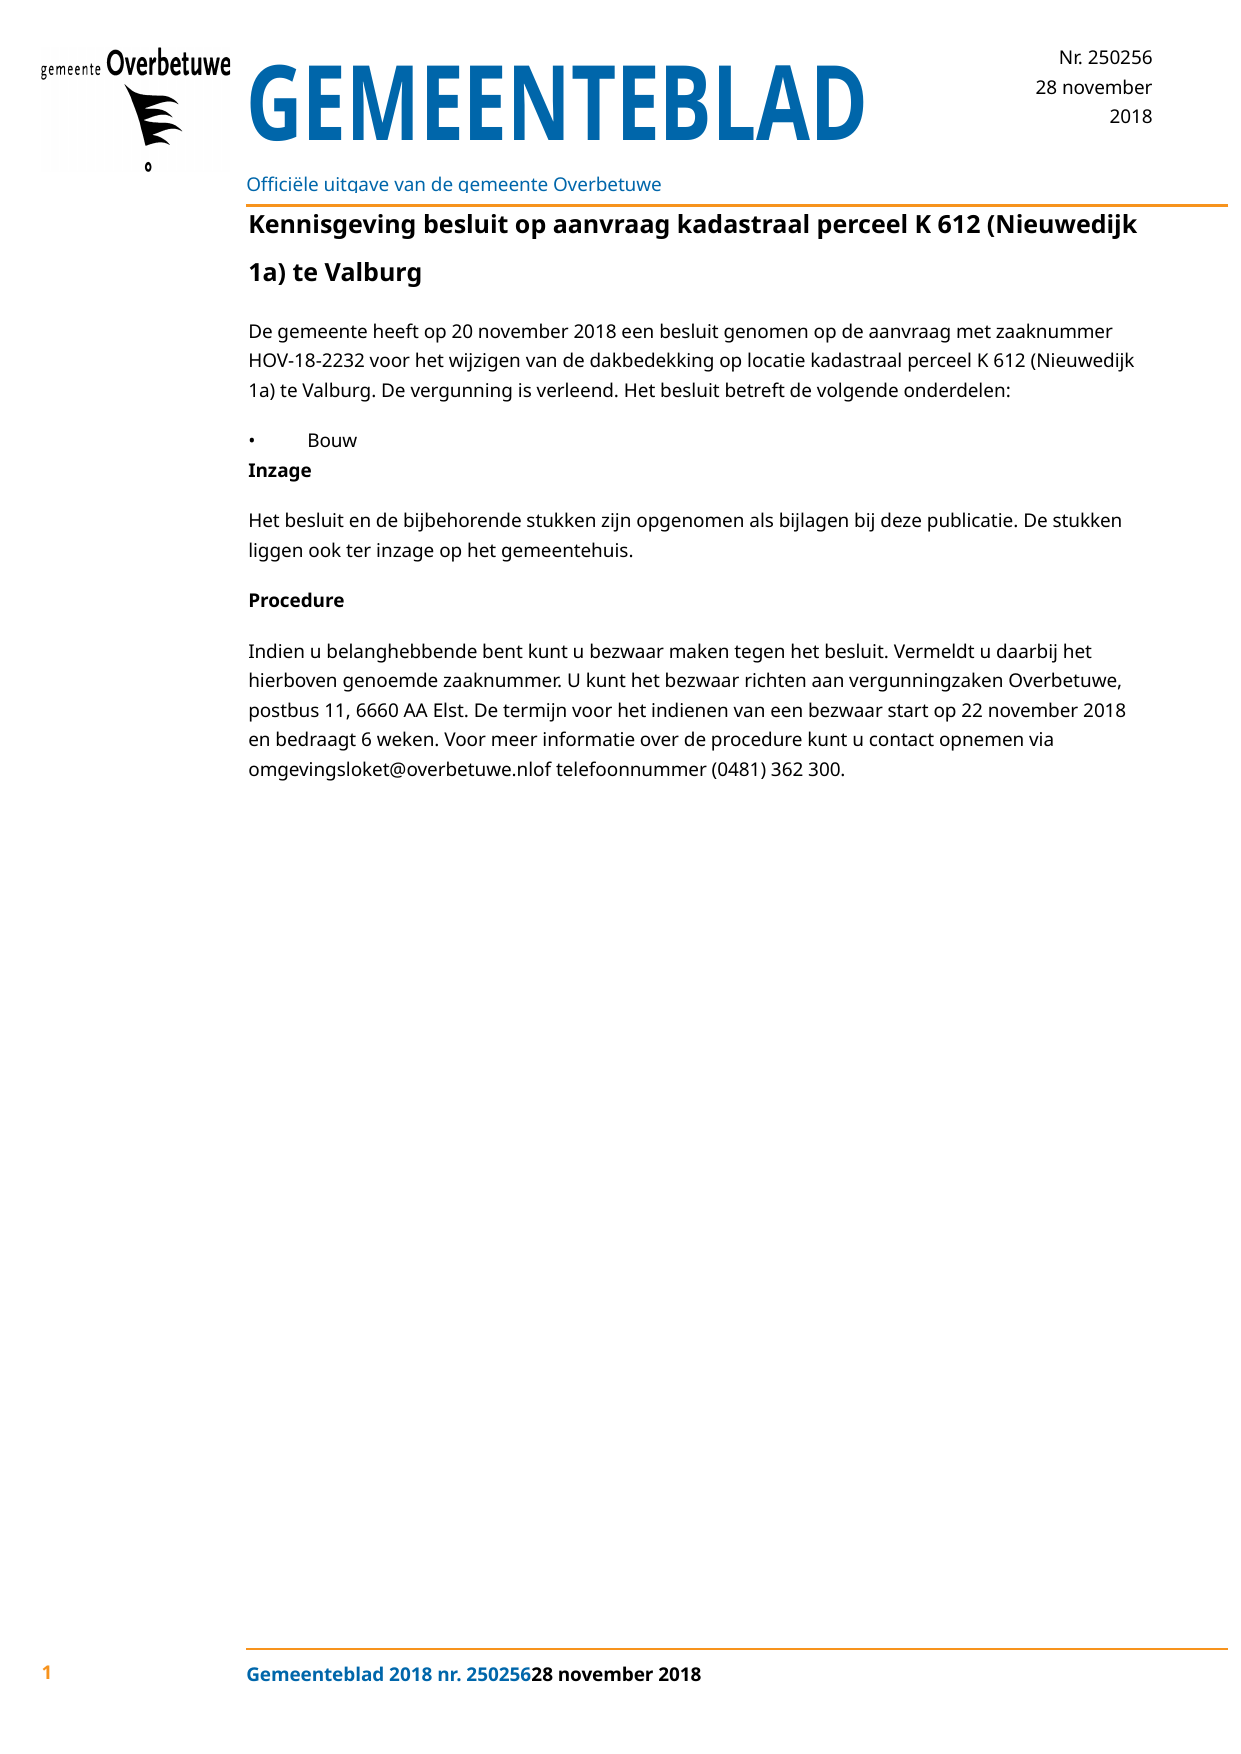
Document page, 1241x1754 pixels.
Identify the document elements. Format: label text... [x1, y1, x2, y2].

text Kennisgeving besluit op aanvraag kadastraal perceel K 612 (Nieuwedijk 1a) te Valburg [248, 207, 1152, 288]
text Inzage [248, 457, 1152, 483]
list Bouw [248, 427, 1152, 453]
text Het besluit en de bijbehorende stukken zijn opgenomen als bijlagen bij deze publicatie. De stukken liggen ook ter inzage op het gemeentehuis. [248, 507, 1152, 563]
text De gemeente heeft op 20 november 2018 een besluit genomen op de aanvraag met zaaknummer HOV-18-2232 voor het wijzigen van de dakbedekking op locatie kadastraal perceel K 612 (Nieuwedijk 1a) te Valburg. De vergunning is verleend. Het besluit betreft de volgende onderdelen: [248, 318, 1152, 403]
text Procedure [248, 587, 1152, 613]
text Indien u belanghebbende bent kunt u bezwaar maken tegen het besluit. Vermeldt u daarbij het hierboven genoemde zaaknummer. U kunt het bezwaar richten aan vergunningzaken Overbetuwe, postbus 11, 6660 AA Elst. De termijn voor het indienen van een bezwaar start op 22 november 2018 en bedraagt 6 weken. Voor meer informatie over de procedure kunt u contact opnemen via omgevingsloket@overbetuwe.nlof telefoonnummer (0481) 362 300. [248, 638, 1152, 782]
picture [41, 47, 231, 172]
